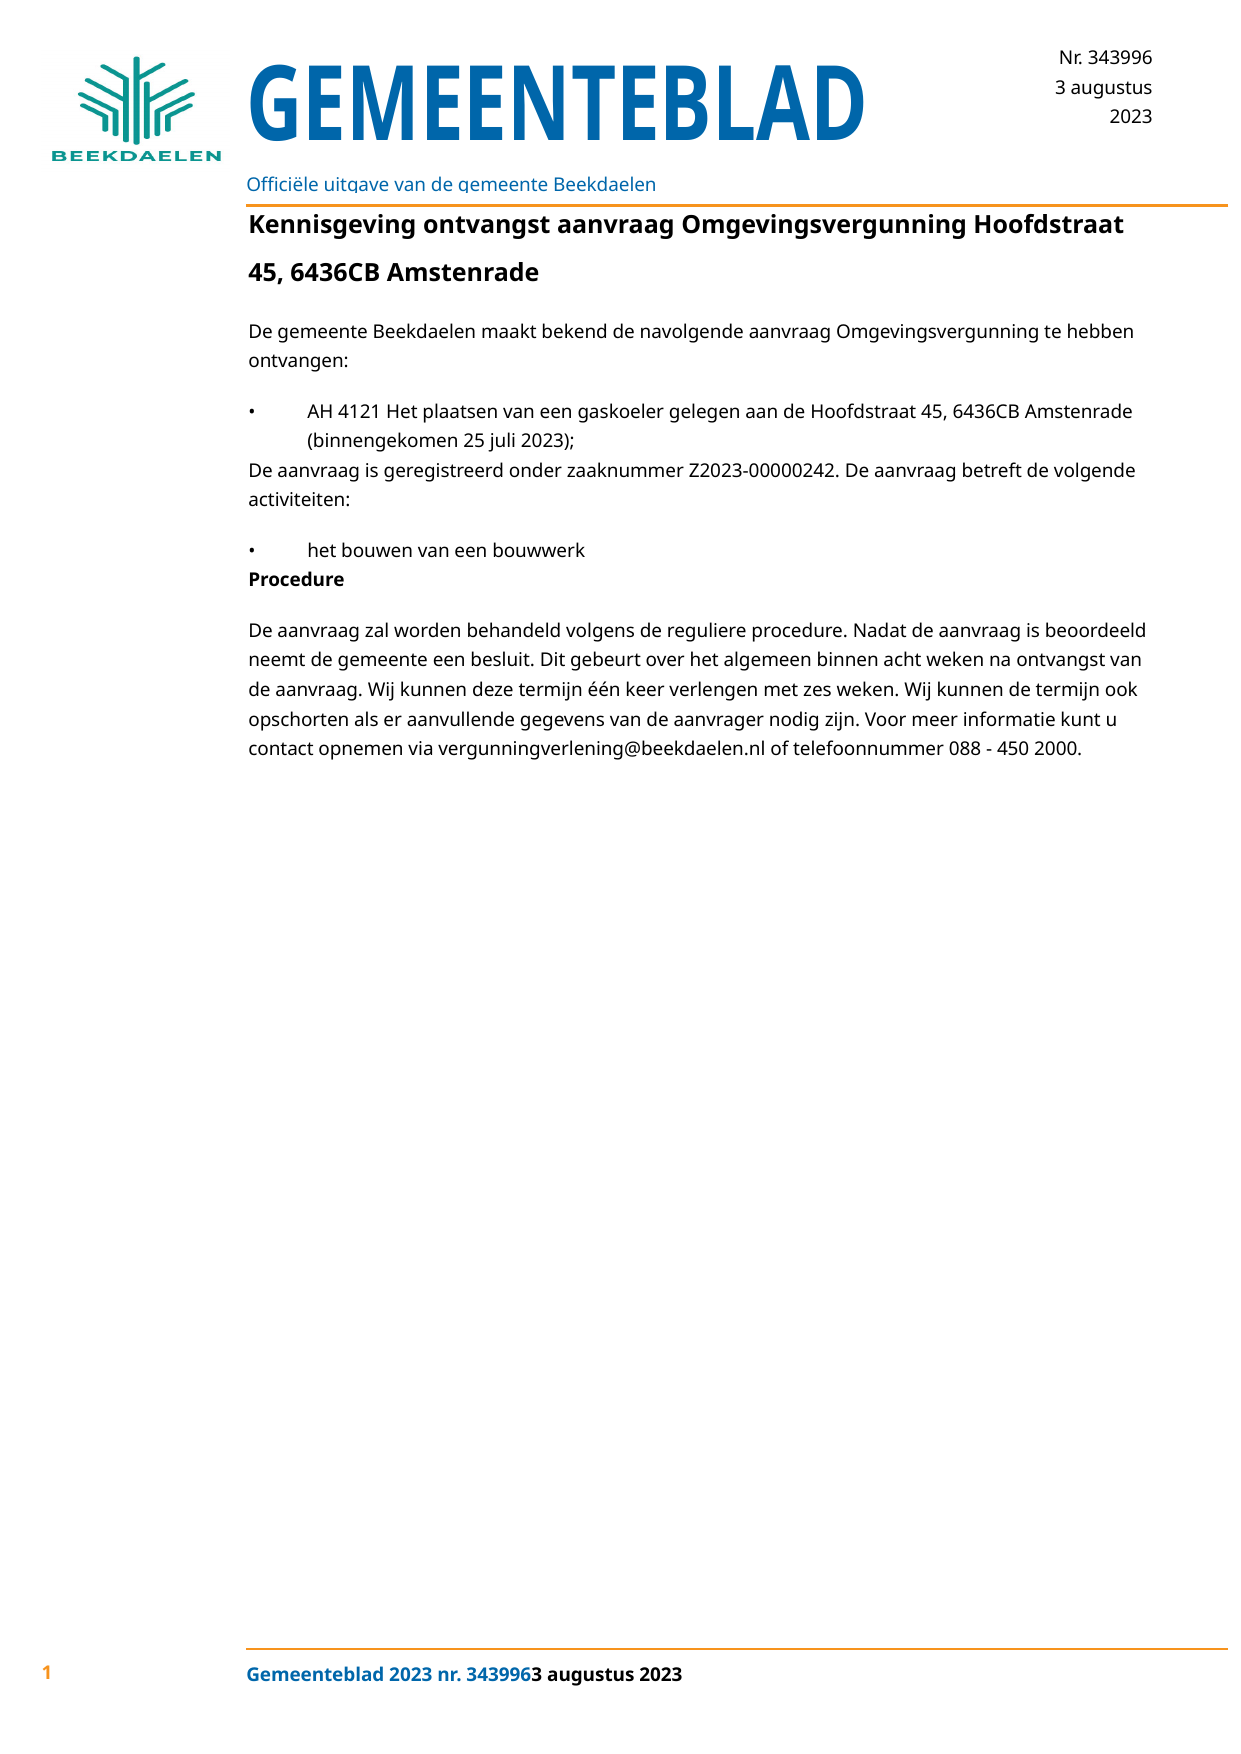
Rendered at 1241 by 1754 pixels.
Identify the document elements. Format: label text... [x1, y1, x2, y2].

list het bouwen van een bouwwerk [248, 537, 1152, 563]
text De gemeente Beekdaelen maakt bekend de navolgende aanvraag Omgevingsvergunning te hebben ontvangen: [248, 318, 1152, 373]
list AH 4121 Het plaatsen van een gaskoeler gelegen aan de Hoofdstraat 45, 6436CB Amstenrade (binnengekomen 25 juli 2023); [248, 398, 1152, 453]
text De aanvraag zal worden behandeld volgens de reguliere procedure. Nadat de aanvraag is beoordeeld neemt de gemeente een besluit. Dit gebeurt over het algemeen binnen acht weken na ontvangst van de aanvraag. Wij kunnen deze termijn één keer verlengen met zes weken. Wij kunnen de termijn ook opschorten als er aanvullende gegevens van de aanvrager nodig zijn. Voor meer informatie kunt u contact opnemen via vergunningverlening@beekdaelen.nl of telefoonnummer 088 - 450 2000. [248, 617, 1152, 761]
picture [41, 47, 231, 172]
text Kennisgeving ontvangst aanvraag Omgevingsvergunning Hoofdstraat 45, 6436CB Amstenrade [248, 207, 1152, 288]
text Procedure [248, 567, 1152, 592]
text De aanvraag is geregistreerd onder zaaknummer Z2023-00000242. De aanvraag betreft de volgende activiteiten: [248, 457, 1152, 512]
